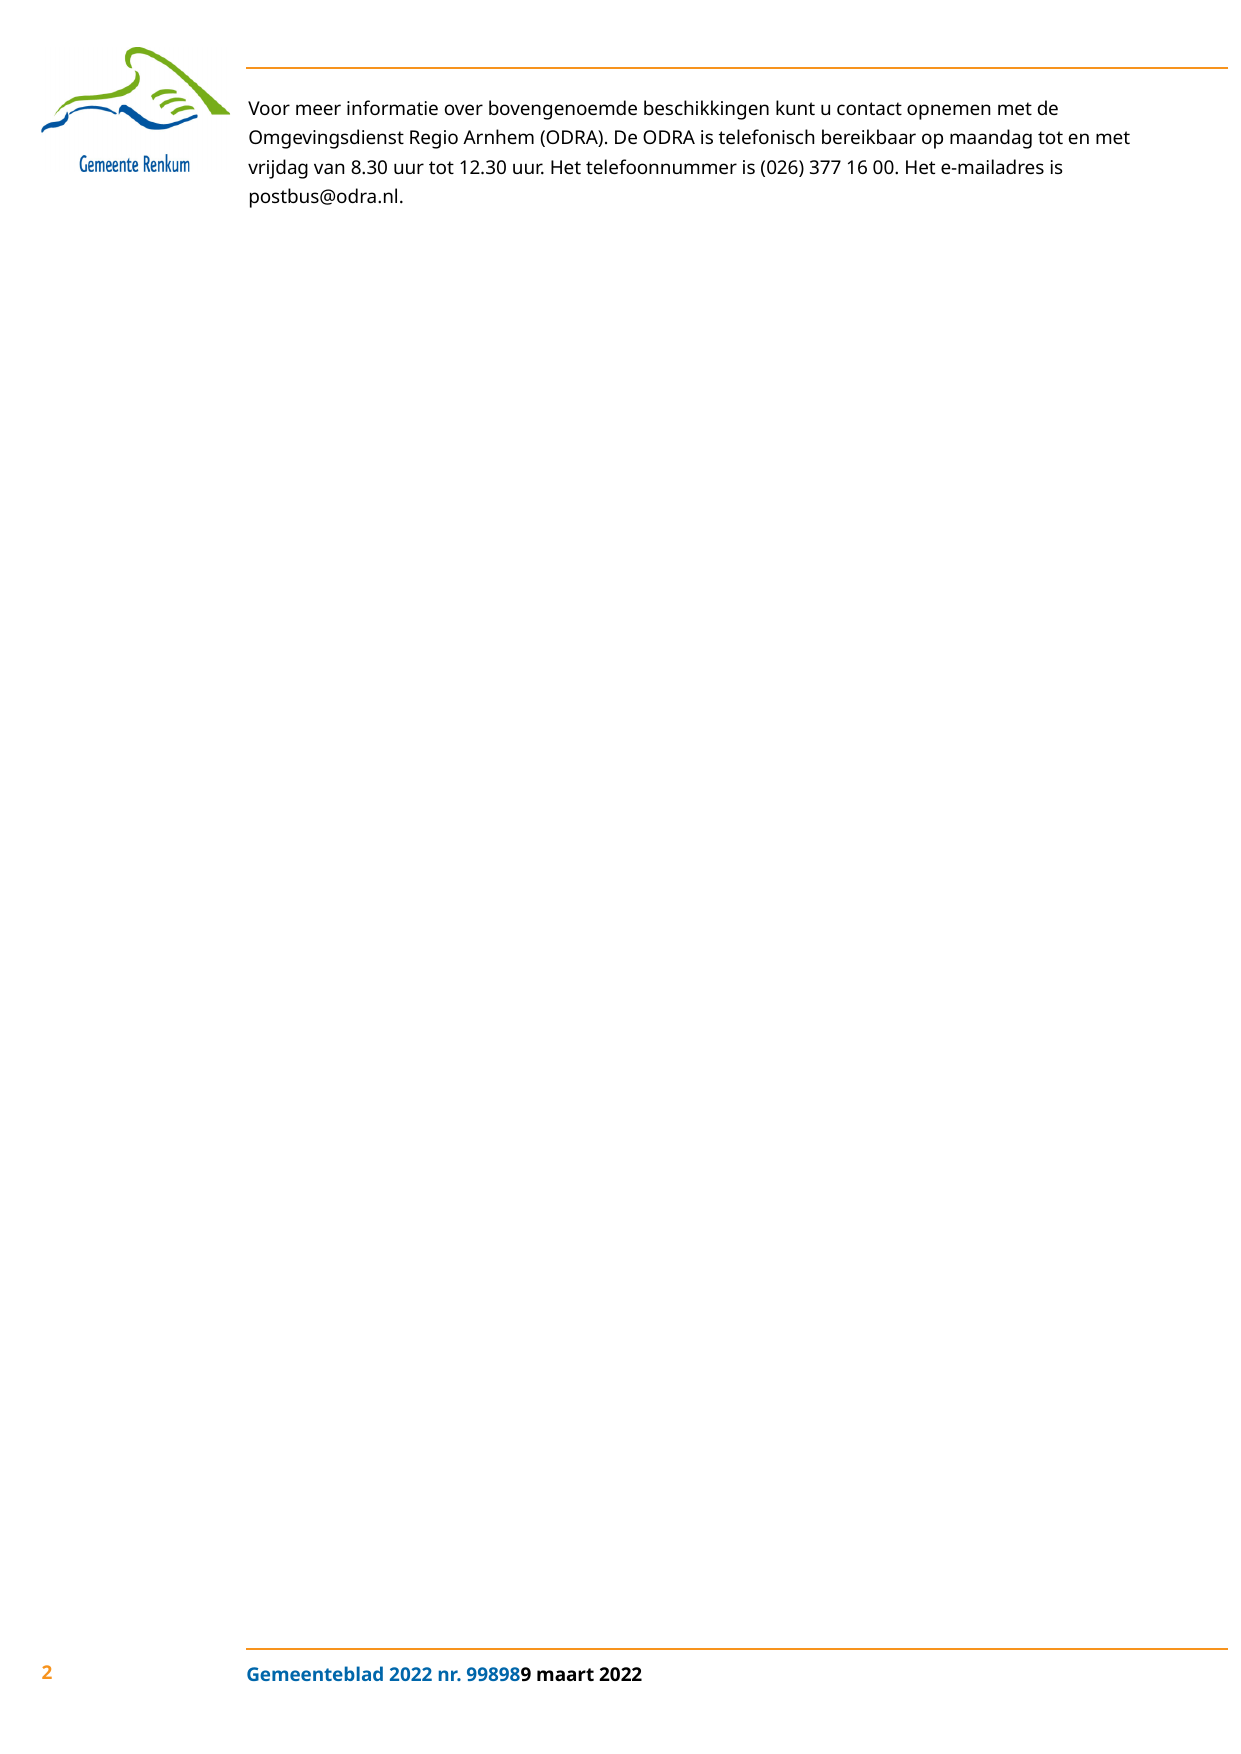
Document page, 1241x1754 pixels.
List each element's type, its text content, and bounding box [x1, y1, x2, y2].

text Voor meer informatie over bovengenoemde beschikkingen kunt u contact opnemen met de Omgevingsdienst Regio Arnhem (ODRA). De ODRA is telefonisch bereikbaar op maandag tot en met vrijdag van 8.30 uur tot 12.30 uur. Het telefoonnummer is (026) 377 16 00. Het e-mailadres is postbus@odra.nl. [248, 95, 1152, 209]
picture [41, 47, 231, 172]
